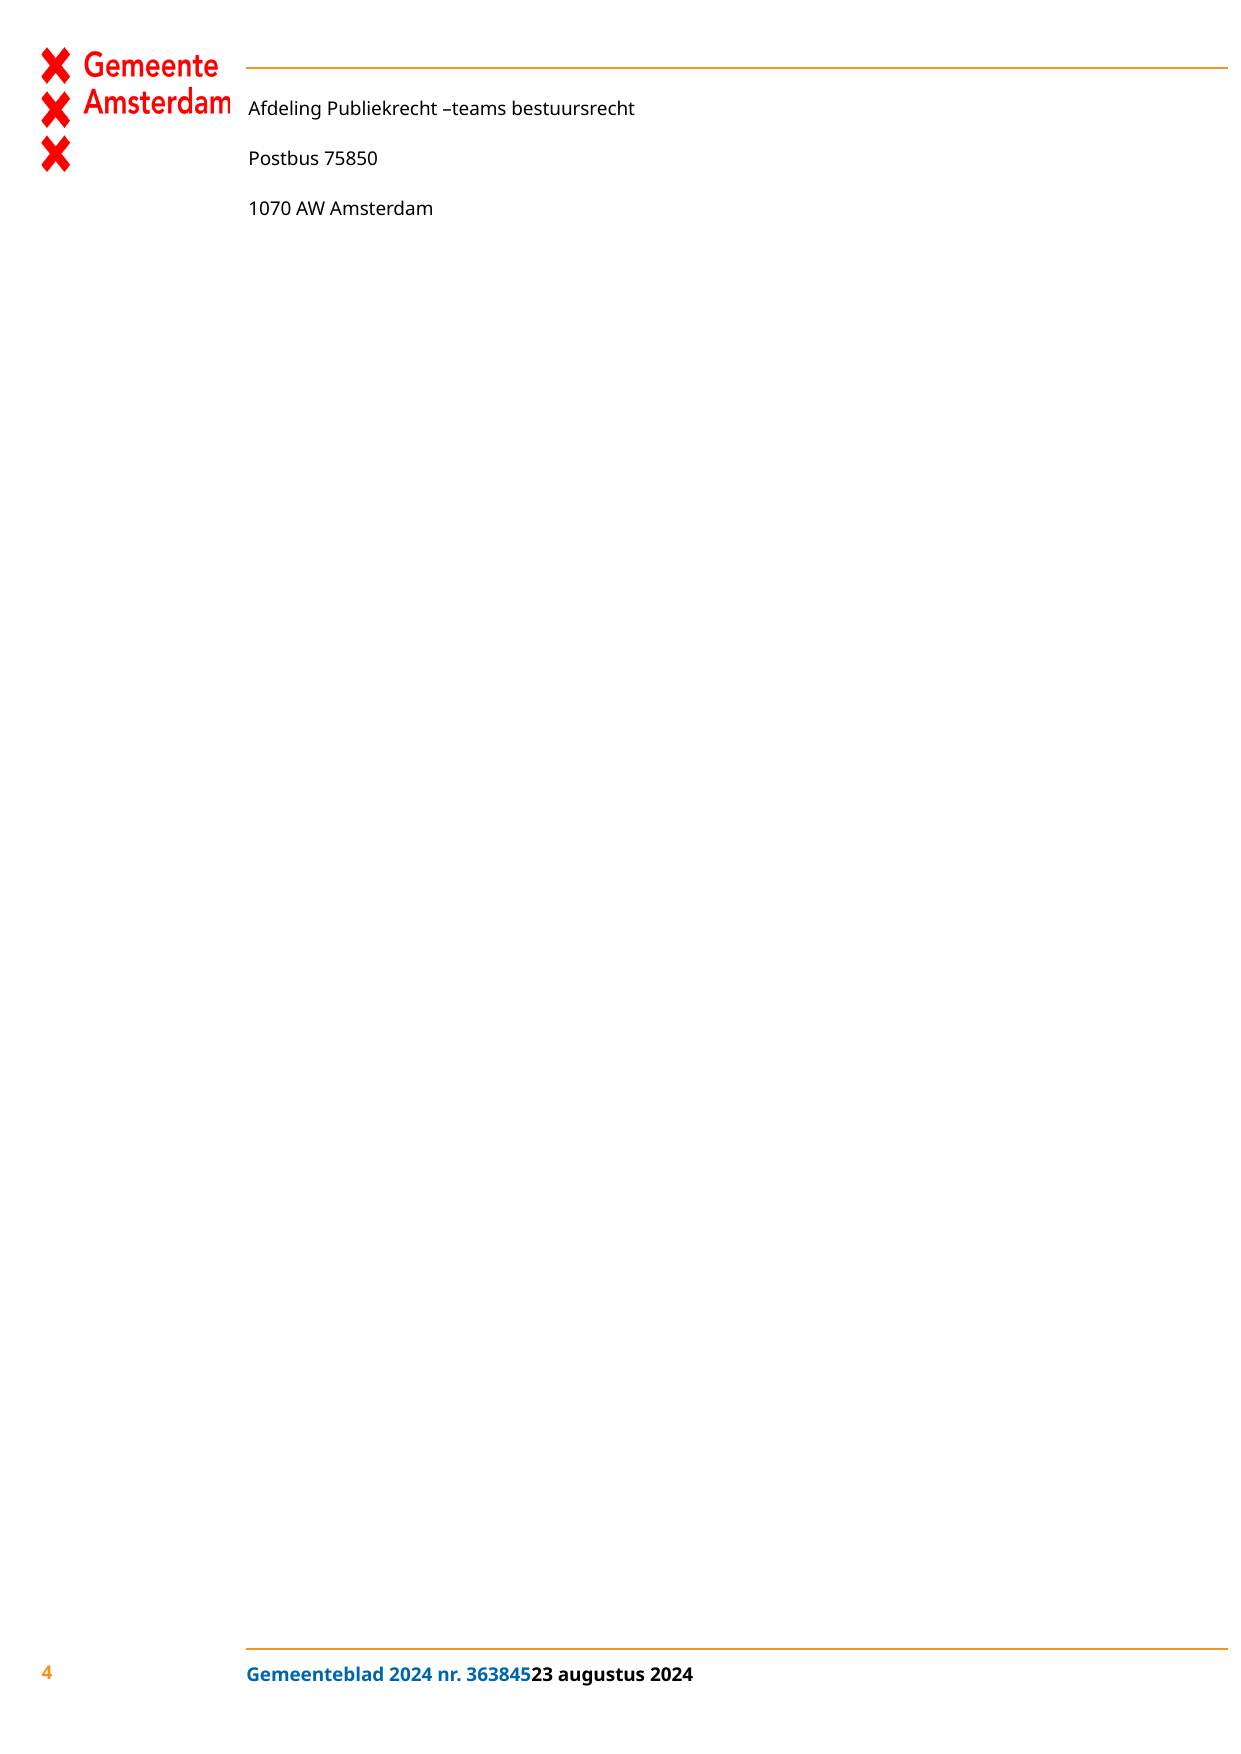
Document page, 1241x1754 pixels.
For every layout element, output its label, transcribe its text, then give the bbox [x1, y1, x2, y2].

text Postbus 75850 [248, 145, 1152, 171]
picture [41, 47, 231, 172]
text Afdeling Publiekrecht –teams bestuursrecht [248, 95, 1152, 121]
text 1070 AW Amsterdam [248, 196, 1152, 221]
